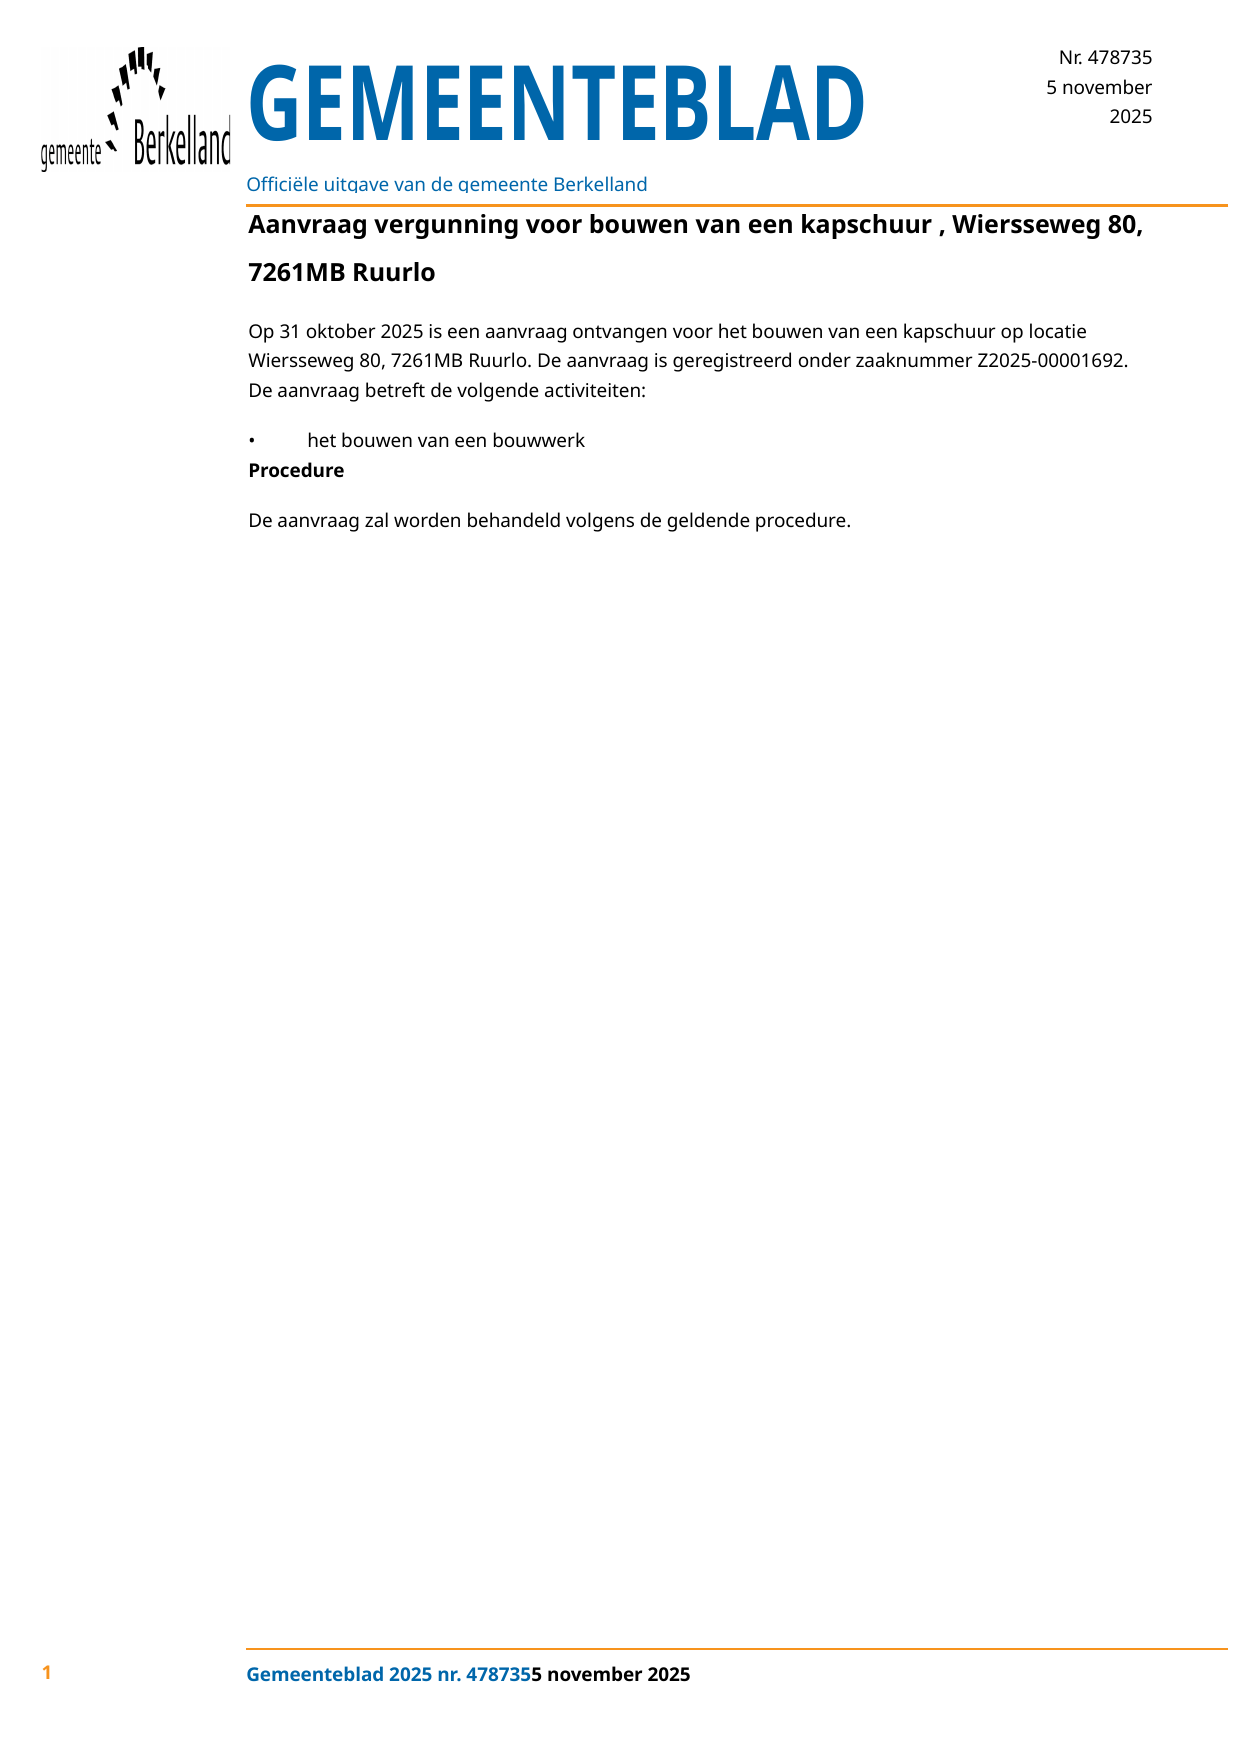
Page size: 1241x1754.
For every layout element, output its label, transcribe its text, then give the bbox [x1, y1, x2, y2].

list het bouwen van een bouwwerk [248, 427, 1152, 453]
text Aanvraag vergunning voor bouwen van een kapschuur , Wiersseweg 80, 7261MB Ruurlo [248, 207, 1152, 288]
text Op 31 oktober 2025 is een aanvraag ontvangen voor het bouwen van een kapschuur op locatie Wiersseweg 80, 7261MB Ruurlo. De aanvraag is geregistreerd onder zaaknummer Z2025-00001692. De aanvraag betreft de volgende activiteiten: [248, 318, 1152, 403]
text Procedure [248, 457, 1152, 483]
text De aanvraag zal worden behandeld volgens de geldende procedure. [248, 507, 1152, 533]
picture [41, 47, 231, 172]
